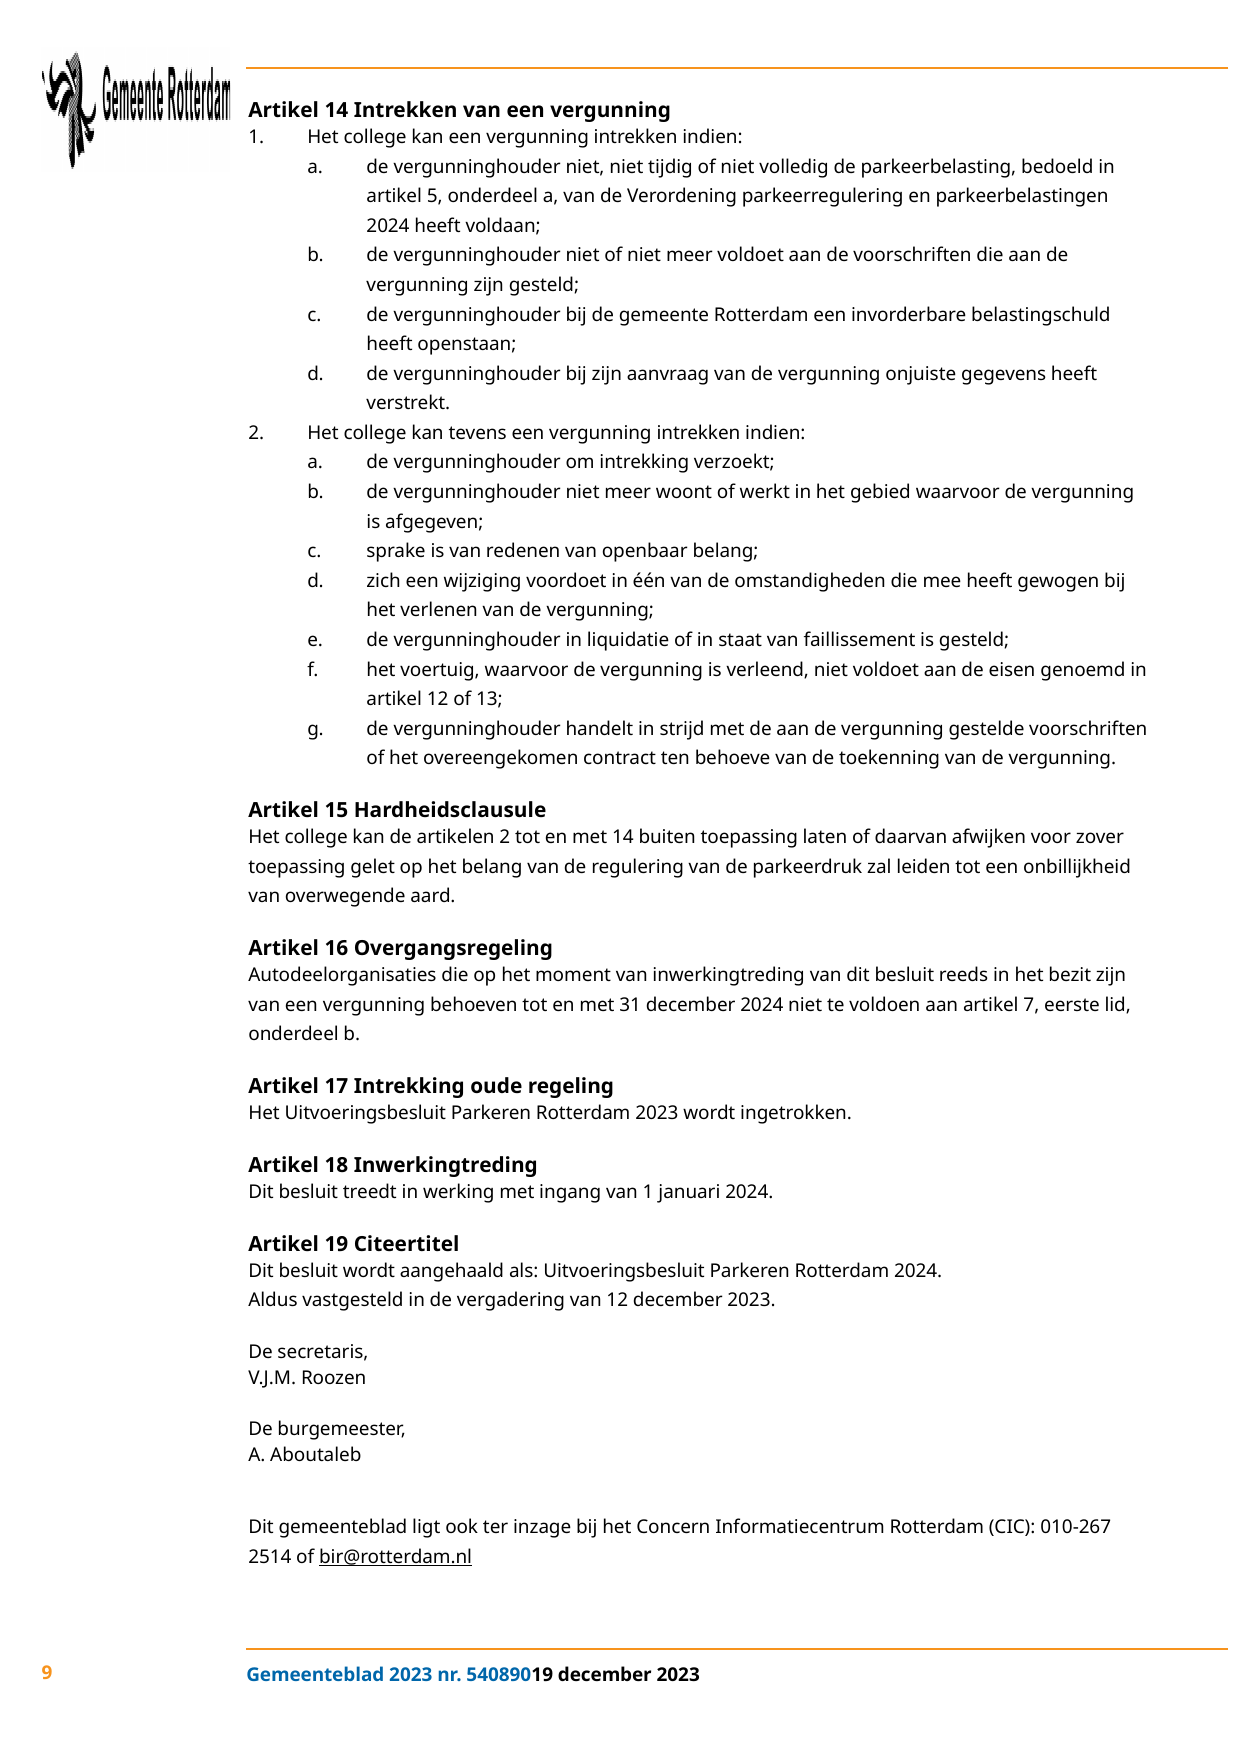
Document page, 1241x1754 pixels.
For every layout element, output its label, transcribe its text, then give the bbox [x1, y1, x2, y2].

list de vergunninghouder bij de gemeente Rotterdam een invorderbare belastingschuld heeft openstaan; [307, 301, 1152, 356]
list de vergunninghouder niet of niet meer voldoet aan de voorschriften die aan de vergunning zijn gesteld; [307, 242, 1152, 297]
text Artikel 19 Citeertitel [248, 1229, 1152, 1257]
list sprake is van redenen van openbaar belang; [307, 537, 1152, 563]
list Het college kan tevens een vergunning intrekken indien: [248, 419, 1152, 445]
text Dit besluit treedt in werking met ingang van 1 januari 2024. [248, 1178, 1152, 1204]
list de vergunninghouder in liquidatie of in staat van faillissement is gesteld; [307, 626, 1152, 652]
text Aldus vastgesteld in de vergadering van 12 december 2023. [248, 1287, 1152, 1312]
text Autodeelorganisaties die op het moment van inwerkingtreding van dit besluit reeds in het bezit zijn van een vergunning behoeven tot en met 31 december 2024 niet te voldoen aan artikel 7, eerste lid, onderdeel b. [248, 961, 1152, 1046]
text Artikel 16 Overgangsregeling [248, 933, 1152, 961]
text De secretaris, [248, 1338, 1152, 1364]
list de vergunninghouder om intrekking verzoekt; [307, 449, 1152, 474]
text V.J.M. Roozen [248, 1364, 1152, 1389]
text Artikel 15 Hardheidsclausule [248, 795, 1152, 823]
text Artikel 14 Intrekken van een vergunning [248, 95, 1152, 123]
text Dit gemeenteblad ligt ook ter inzage bij het Concern Informatiecentrum Rotterdam (CIC): 010-267 2514 of bir@rotterdam.nl [248, 1513, 1152, 1569]
list Het college kan een vergunning intrekken indien: [248, 123, 1152, 149]
list zich een wijziging voordoet in één van de omstandigheden die mee heeft gewogen bij het verlenen van de vergunning; [307, 567, 1152, 622]
text Het Uitvoeringsbesluit Parkeren Rotterdam 2023 wordt ingetrokken. [248, 1099, 1152, 1125]
list de vergunninghouder bij zijn aanvraag van de vergunning onjuiste gegevens heeft verstrekt. [307, 360, 1152, 415]
list de vergunninghouder handelt in strijd met de aan de vergunning gestelde voorschriften of het overeengekomen contract ten behoeve van de toekenning van de vergunning. [307, 715, 1152, 770]
text Artikel 18 Inwerkingtreding [248, 1150, 1152, 1178]
text Het college kan de artikelen 2 tot en met 14 buiten toepassing laten of daarvan afwijken voor zover toepassing gelet op het belang van de regulering van de parkeerdruk zal leiden tot een onbillijkheid van overwegende aard. [248, 823, 1152, 908]
text A. Aboutaleb [248, 1441, 1152, 1467]
list het voertuig, waarvoor de vergunning is verleend, niet voldoet aan de eisen genoemd in artikel 12 of 13; [307, 656, 1152, 711]
list de vergunninghouder niet meer woont of werkt in het gebied waarvoor de vergunning is afgegeven; [307, 478, 1152, 533]
text Dit besluit wordt aangehaald als: Uitvoeringsbesluit Parkeren Rotterdam 2024. [248, 1257, 1152, 1283]
text De burgemeester, [248, 1415, 1152, 1441]
text Artikel 17 Intrekking oude regeling [248, 1071, 1152, 1099]
picture [41, 47, 231, 172]
list de vergunninghouder niet, niet tijdig of niet volledig de parkeerbelasting, bedoeld in artikel 5, onderdeel a, van de Verordening parkeerregulering en parkeerbelastingen 2024 heeft voldaan; [307, 153, 1152, 238]
